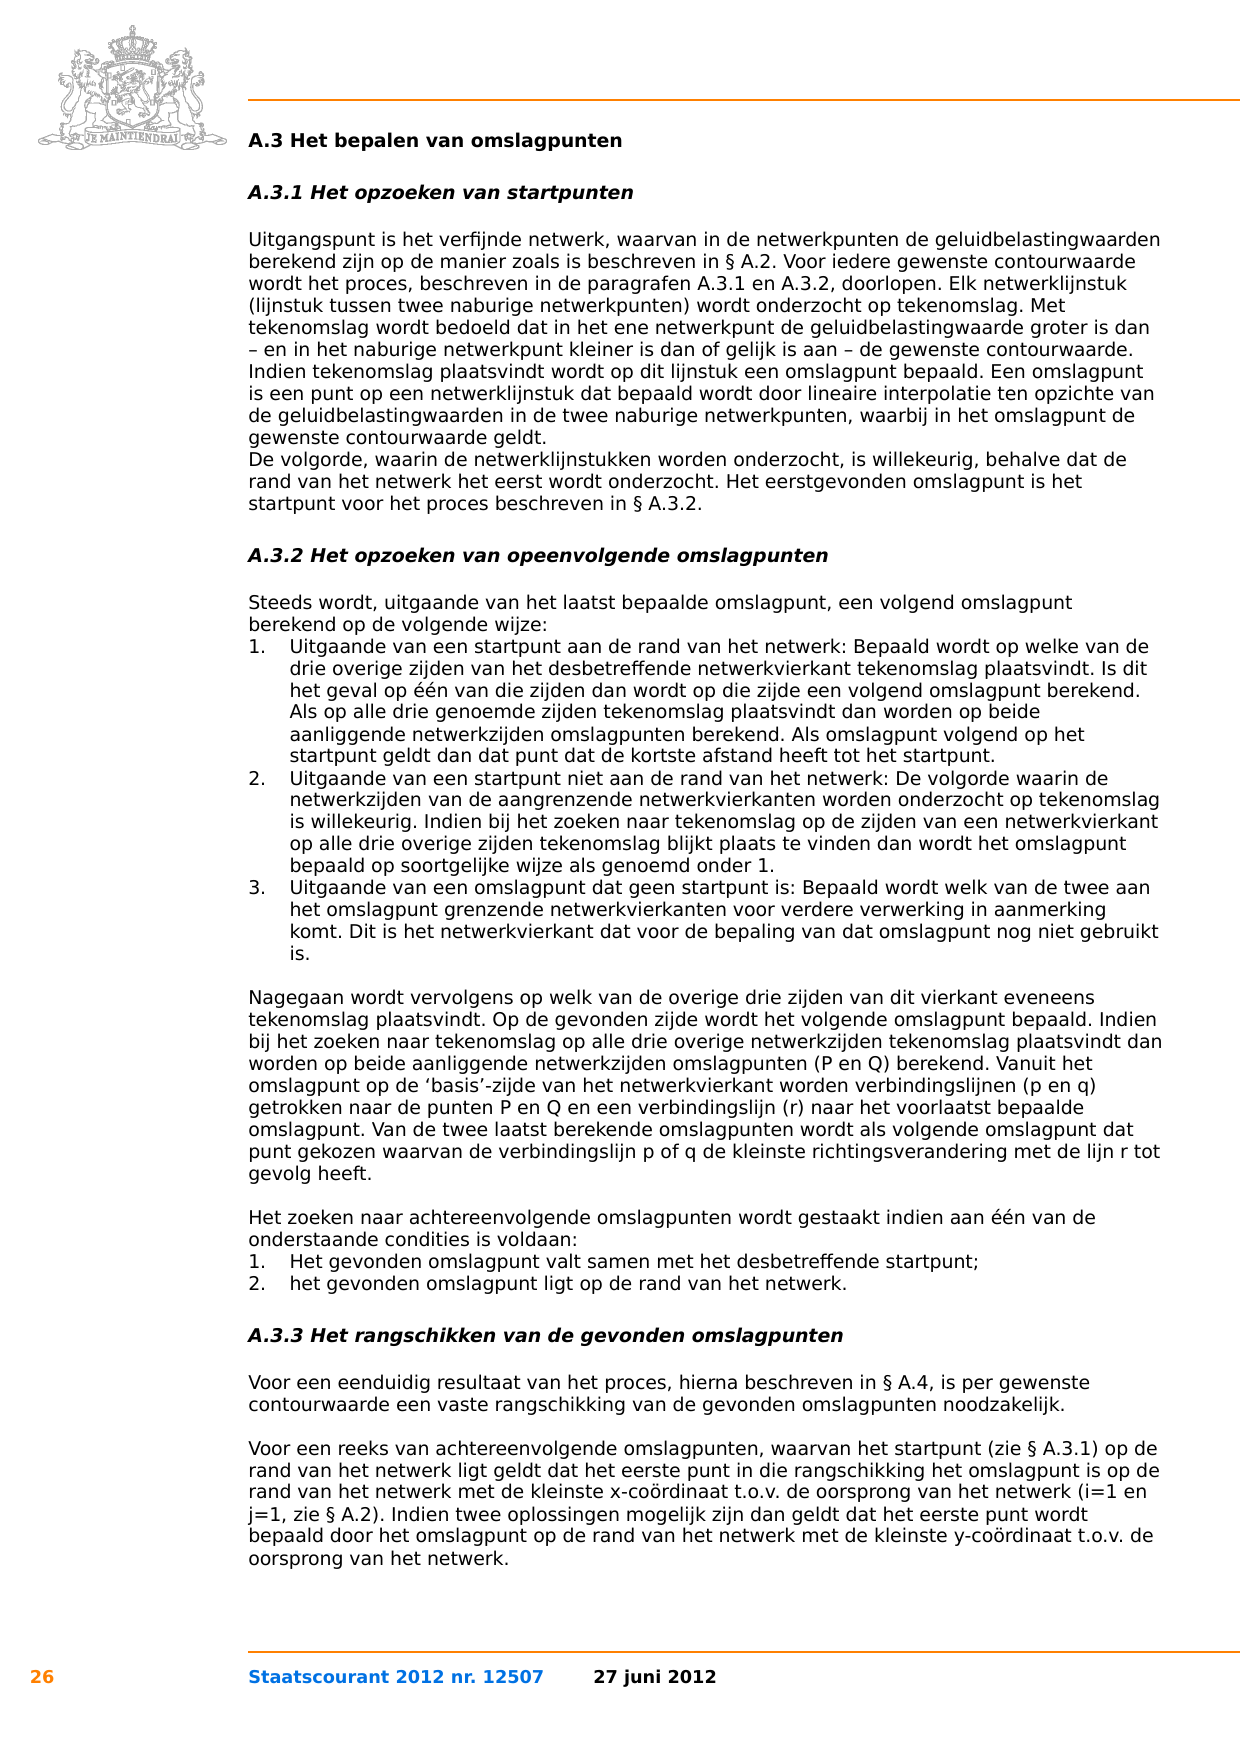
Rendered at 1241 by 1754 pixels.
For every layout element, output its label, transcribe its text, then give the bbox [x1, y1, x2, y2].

text Voor een reeks van achtereenvolgende omslagpunten, waarvan het startpunt (zie § A.3.1) op de rand van het netwerk ligt geldt dat het eerste punt in die rangschikking het omslagpunt is op de rand van het netwerk met de kleinste x-coördinaat t.o.v. de oorsprong van het netwerk (i=1 en j=1, zie § A.2). Indien twee oplossingen mogelijk zijn dan geldt dat het eerste punt wordt bepaald door het omslagpunt op de rand van het netwerk met de kleinste y-coördinaat t.o.v. de oorsprong van het netwerk. [248, 1437, 1163, 1569]
subtitle A.3.1 Het opzoeken van startpunten [248, 182, 1163, 204]
text 2. Uitgaande van een startpunt niet aan de rand van het netwerk: De volgorde waarin de netwerkzijden van de aangrenzende netwerkvierkanten worden onderzocht op tekenomslag is willekeurig. Indien bij het zoeken naar tekenomslag op de zijden van een netwerkvierkant op alle drie overige zijden tekenomslag blijkt plaats te vinden dan wordt het omslagpunt bepaald op soortgelijke wijze als genoemd onder 1. [248, 767, 1163, 877]
subtitle A.3.3 Het rangschikken van de gevonden omslagpunten [248, 1325, 1163, 1347]
text Nagegaan wordt vervolgens op welk van de overige drie zijden van dit vierkant eveneens tekenomslag plaatsvindt. Op de gevonden zijde wordt het volgende omslagpunt bepaald. Indien bij het zoeken naar tekenomslag op alle drie overige netwerkzijden tekenomslag plaatsvindt dan worden op beide aanliggende netwerkzijden omslagpunten (P en Q) berekend. Vanuit het omslagpunt op de ‘basis’-zijde van het netwerkvierkant worden verbindingslijnen (p en q) getrokken naar de punten P en Q en een verbindingslijn (r) naar het voorlaatst bepaalde omslagpunt. Van de twee laatst berekende omslagpunten wordt als volgende omslagpunt dat punt gekozen waarvan de verbindingslijn p of q de kleinste richtingsverandering met de lijn r tot gevolg heeft. [248, 987, 1163, 1185]
text Uitgangspunt is het verfijnde netwerk, waarvan in de netwerkpunten de geluidbelastingwaarden berekend zijn op de manier zoals is beschreven in § A.2. Voor iedere gewenste contourwaarde wordt het proces, beschreven in de paragrafen A.3.1 en A.3.2, doorlopen. Elk netwerklijnstuk (lijnstuk tussen twee naburige netwerkpunten) wordt onderzocht op tekenomslag. Met tekenomslag wordt bedoeld dat in het ene netwerkpunt de geluidbelastingwaarde groter is dan – en in het naburige netwerkpunt kleiner is dan of gelijk is aan – de gewenste contourwaarde. Indien tekenomslag plaatsvindt wordt op dit lijnstuk een omslagpunt bepaald. Een omslagpunt is een punt op een netwerklijnstuk dat bepaald wordt door lineaire interpolatie ten opzichte van de geluidbelastingwaarden in de twee naburige netwerkpunten, waarbij in het omslagpunt de gewenste contourwaarde geldt. [248, 229, 1163, 449]
subtitle A.3 Het bepalen van omslagpunten [248, 130, 1163, 152]
text 3. Uitgaande van een omslagpunt dat geen startpunt is: Bepaald wordt welk van de twee aan het omslagpunt grenzende netwerkvierkanten voor verdere verwerking in aanmerking komt. Dit is het netwerkvierkant dat voor de bepaling van dat omslagpunt nog niet gebruikt is. [248, 877, 1163, 965]
text 2. het gevonden omslagpunt ligt op de rand van het netwerk. [248, 1273, 1163, 1295]
picture [38, 25, 227, 150]
text 1. Het gevonden omslagpunt valt samen met het desbetreffende startpunt; [248, 1251, 1163, 1273]
subtitle A.3.2 Het opzoeken van opeenvolgende omslagpunten [248, 544, 1163, 567]
text Het zoeken naar achtereenvolgende omslagpunten wordt gestaakt indien aan één van de onderstaande condities is voldaan: [248, 1207, 1163, 1251]
text De volgorde, waarin de netwerklijnstukken worden onderzocht, is willekeurig, behalve dat de rand van het netwerk het eerst wordt onderzocht. Het eerstgevonden omslagpunt is het startpunt voor het proces beschreven in § A.3.2. [248, 449, 1163, 514]
text Voor een eenduidig resultaat van het proces, hierna beschreven in § A.4, is per gewenste contourwaarde een vaste rangschikking van de gevonden omslagpunten noodzakelijk. [248, 1372, 1163, 1416]
text Steeds wordt, uitgaande van het laatst bepaalde omslagpunt, een volgend omslagpunt berekend op de volgende wijze: [248, 592, 1163, 636]
text 1. Uitgaande van een startpunt aan de rand van het netwerk: Bepaald wordt op welke van de drie overige zijden van het desbetreffende netwerkvierkant tekenomslag plaatsvindt. Is dit het geval op één van die zijden dan wordt op die zijde een volgend omslagpunt berekend. Als op alle drie genoemde zijden tekenomslag plaatsvindt dan worden op beide aanliggende netwerkzijden omslagpunten berekend. Als omslagpunt volgend op het startpunt geldt dan dat punt dat de kortste afstand heeft tot het startpunt. [248, 636, 1163, 767]
